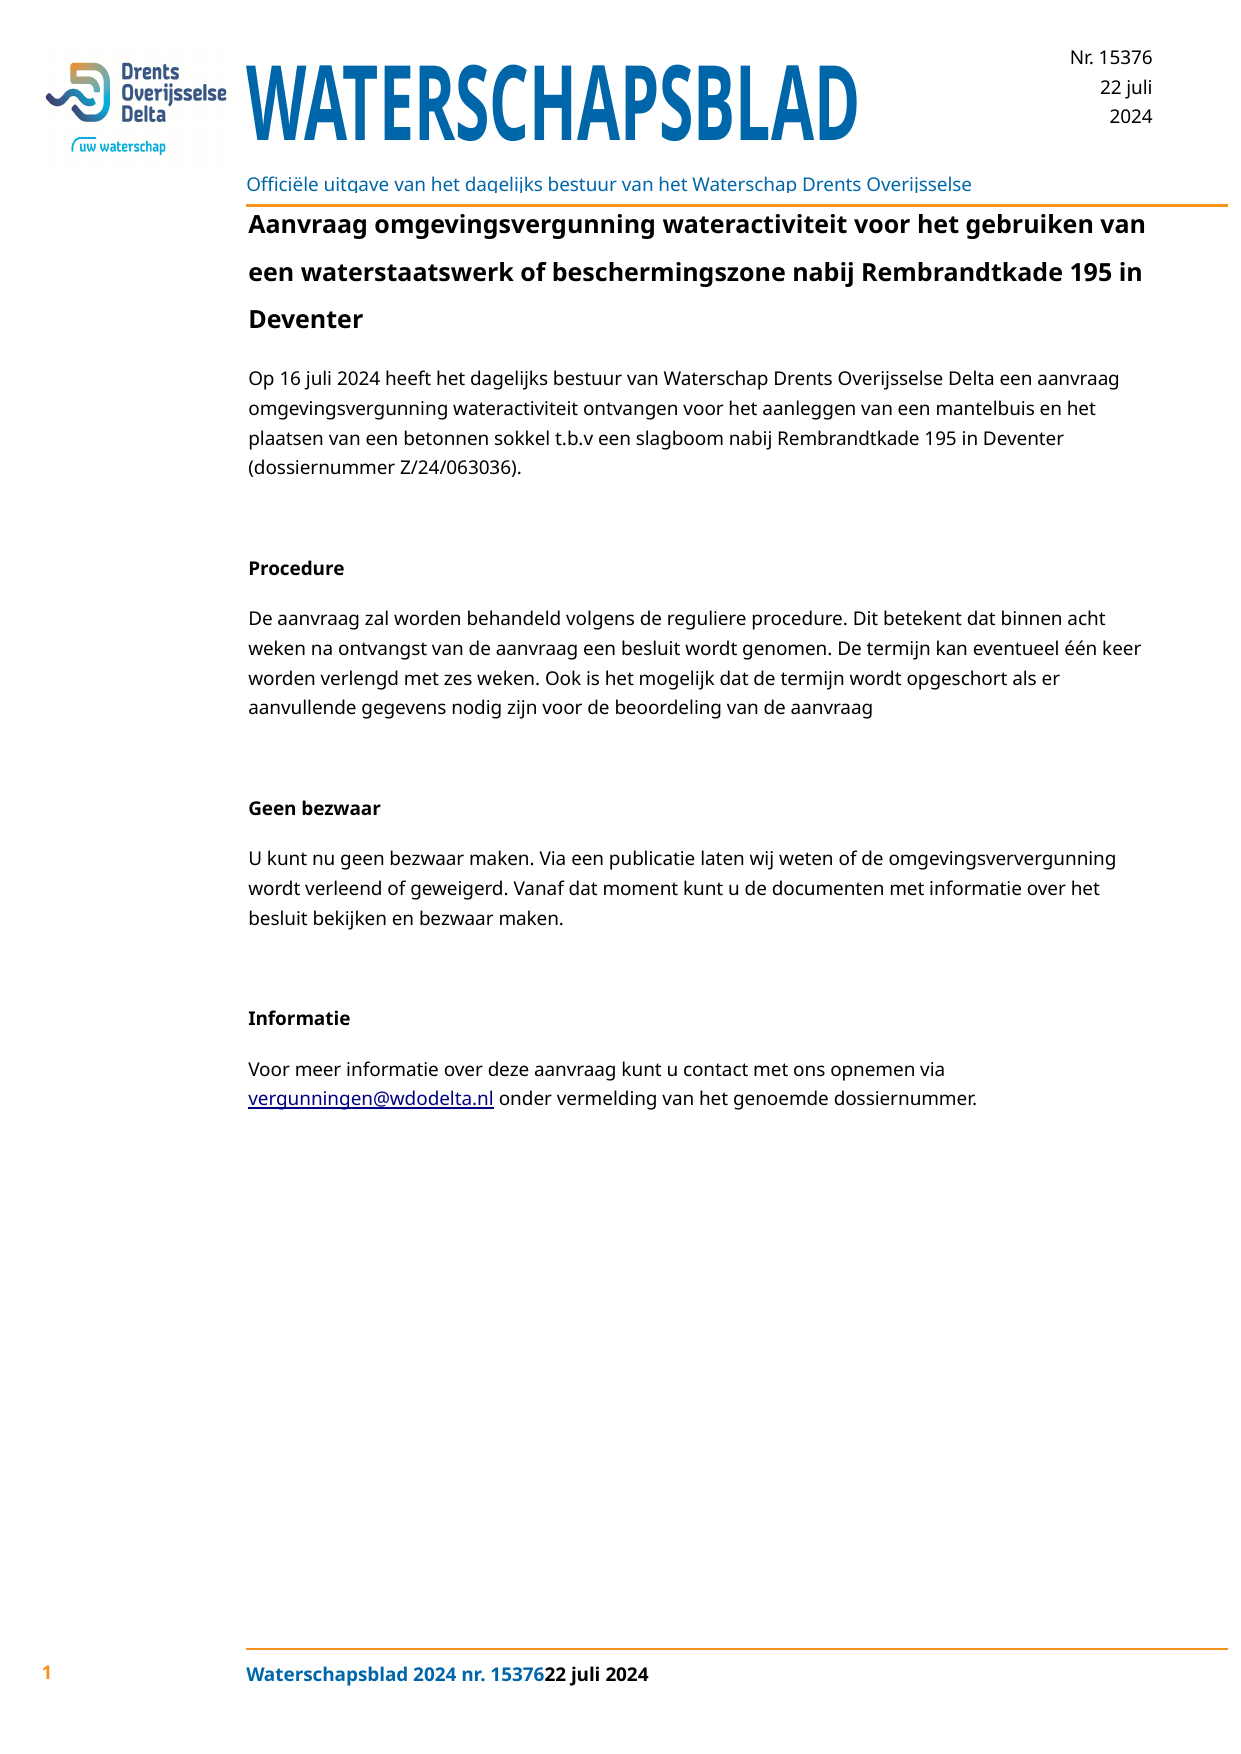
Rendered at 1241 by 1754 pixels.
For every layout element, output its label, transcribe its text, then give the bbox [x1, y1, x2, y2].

text Geen bezwaar [248, 795, 1152, 821]
text U kunt nu geen bezwaar maken. Via een publicatie laten wij weten of de omgevingsververgunning wordt verleend of geweigerd. Vanaf dat moment kunt u de documenten met informatie over het besluit bekijken en bezwaar maken. [248, 846, 1152, 930]
text Op 16 juli 2024 heeft het dagelijks bestuur van Waterschap Drents Overijsselse Delta een aanvraag omgevingsvergunning wateractiviteit ontvangen voor het aanleggen van een mantelbuis en het plaatsen van een betonnen sokkel t.b.v een slagboom nabij Rembrandtkade 195 in Deventer (dossiernummer Z/24/063036). [248, 366, 1152, 480]
text Informatie [248, 1006, 1152, 1031]
text Procedure [248, 555, 1152, 581]
text Voor meer informatie over deze aanvraag kunt u contact met ons opnemen via vergunningen@wdodelta.nl onder vermelding van het genoemde dossiernummer. [248, 1056, 1152, 1111]
text Aanvraag omgevingsvergunning wateractiviteit voor het gebruiken van een waterstaatswerk of beschermingszone nabij Rembrandtkade 195 in Deventer [248, 207, 1152, 336]
text De aanvraag zal worden behandeld volgens de reguliere procedure. Dit betekent dat binnen acht weken na ontvangst van de aanvraag een besluit wordt genomen. De termijn kan eventueel één keer worden verlengd met zes weken. Ook is het mogelijk dat de termijn wordt opgeschort als er aanvullende gegevens nodig zijn voor de beoordeling van de aanvraag [248, 606, 1152, 720]
picture [41, 47, 231, 172]
